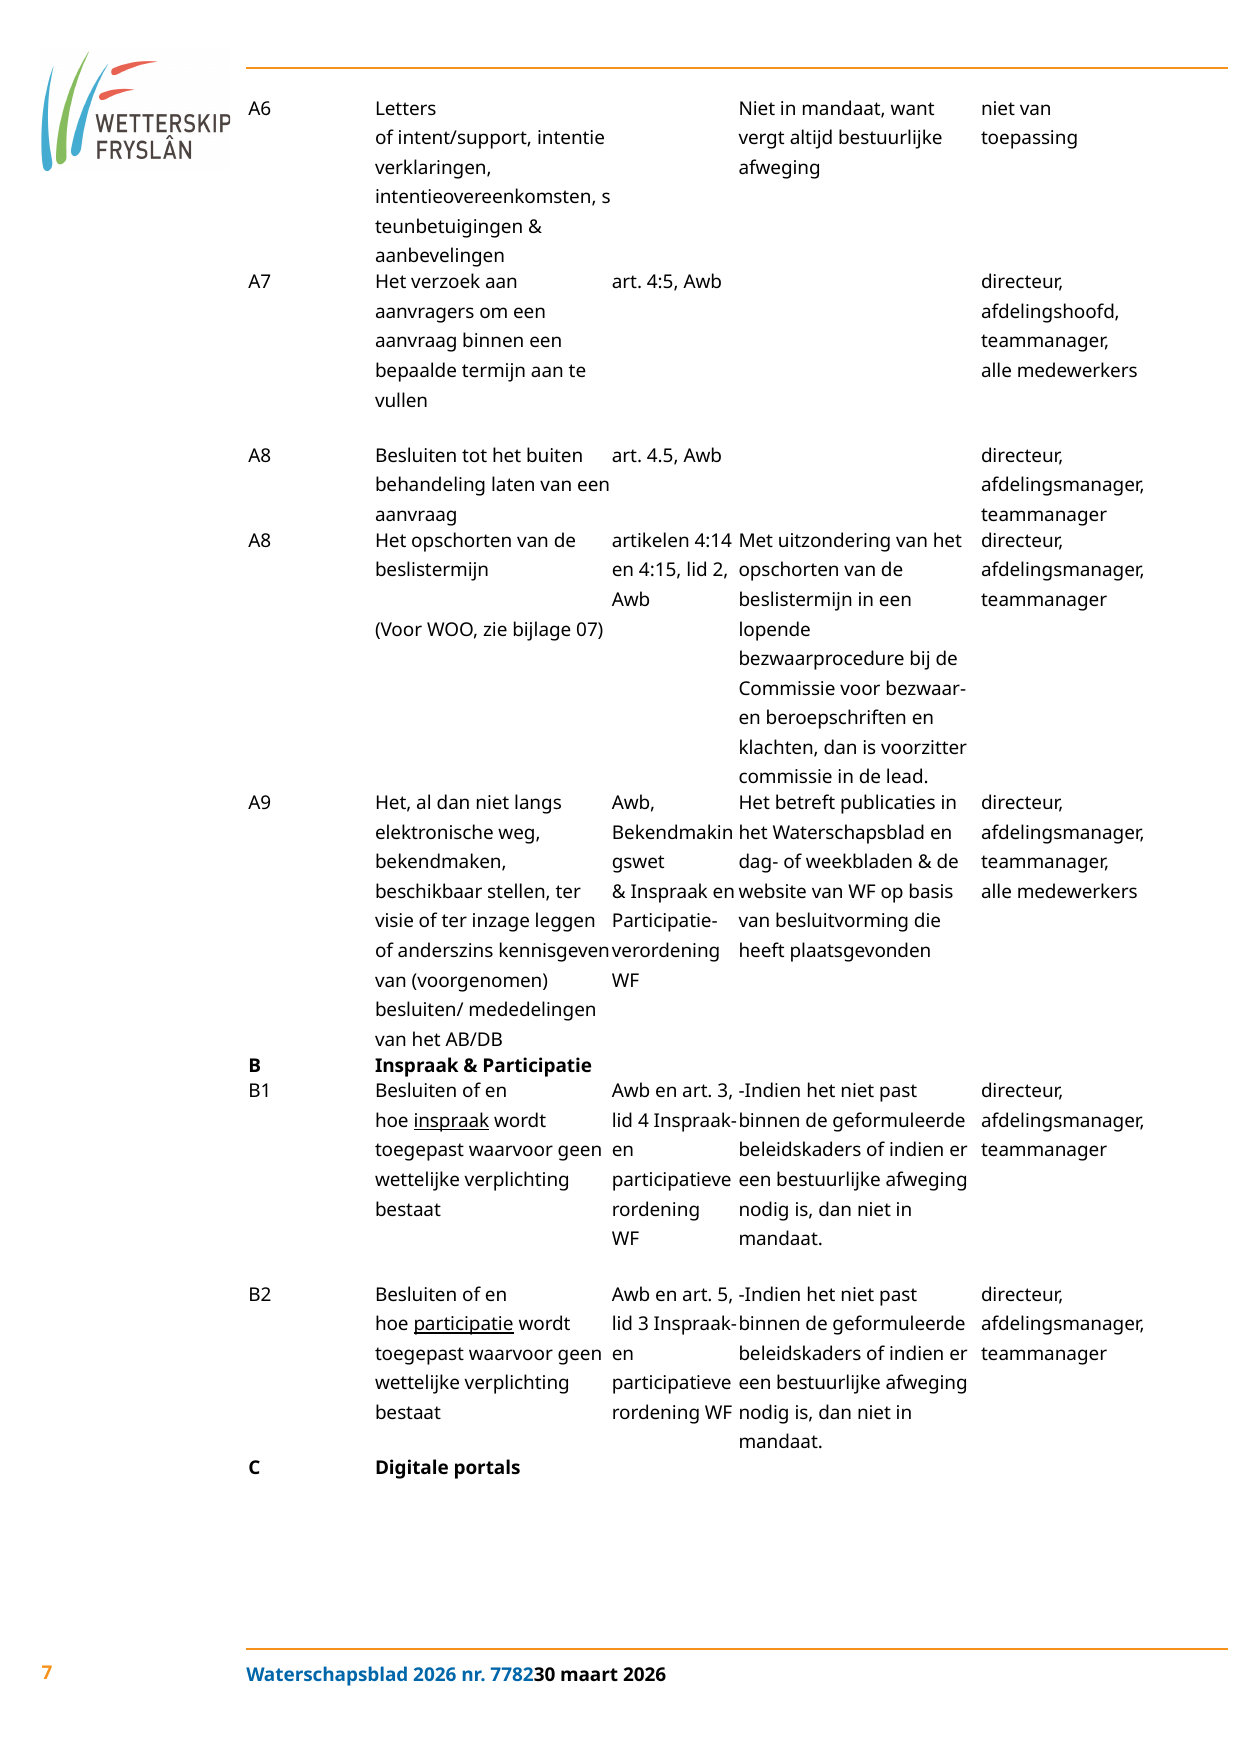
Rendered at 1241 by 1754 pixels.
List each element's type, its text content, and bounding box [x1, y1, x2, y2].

table_cell A6 [248, 95, 375, 268]
table_cell directeur, afdelingsmanager, teammanager [981, 527, 1152, 789]
table_cell Het verzoek aan aanvragers om een aanvraag binnen een bepaalde termijn aan te vullen [375, 269, 612, 442]
table_cell [738, 269, 981, 442]
table_cell Awb, Bekendmakingswet & Inspraak en Participatie-verordening WF [612, 789, 738, 1052]
table_cell Besluiten of en hoe inspraak wordt toegepast waarvoor geen wettelijke verplichting bestaat [375, 1078, 612, 1281]
table_cell artikelen 4:14 en 4:15, lid 2, Awb [612, 527, 738, 789]
table_cell Digitale portals [375, 1454, 612, 1480]
table_cell A9 [248, 789, 375, 1052]
table_cell directeur, afdelingsmanager, teammanager [981, 1281, 1152, 1454]
table_cell [738, 1454, 981, 1480]
table_cell A7 [248, 269, 375, 442]
table_cell -Indien het niet past binnen de geformuleerde beleidskaders of indien er een bestuurlijke afweging nodig is, dan niet in mandaat. [738, 1281, 981, 1454]
table_cell Met uitzondering van het opschorten van de beslistermijn in een lopende bezwaarprocedure bij de Commissie voor bezwaar- en beroepschriften en klachten, dan is voorzitter commissie in de lead. [738, 527, 981, 789]
table_cell Awb en art. 5, lid 3 Inspraak- en participatieverordening WF [612, 1281, 738, 1454]
table_cell Inspraak & Participatie [375, 1052, 612, 1077]
table_cell [981, 1454, 1152, 1480]
table_cell Het, al dan niet langs elektronische weg, bekendmaken, beschikbaar stellen, ter visie of ter inzage leggen of anderszins kennisgeven van (voorgenomen) besluiten/ mededelingen van het AB/DB [375, 789, 612, 1052]
table_cell Besluiten tot het buiten behandeling laten van een aanvraag [375, 442, 612, 527]
table_cell niet van toepassing [981, 95, 1152, 268]
table_cell B1 [248, 1078, 375, 1281]
table_cell art. 4.5, Awb [612, 442, 738, 527]
table_cell [612, 1454, 738, 1480]
table_cell [738, 1052, 981, 1077]
table_cell C [248, 1454, 375, 1480]
table_cell A8 [248, 527, 375, 789]
table_cell directeur, afdelingsmanager, teammanager [981, 1078, 1152, 1281]
table_cell art. 4:5, Awb [612, 269, 738, 442]
table_cell directeur, afdelingsmanager, teammanager [981, 442, 1152, 527]
table_cell [612, 1052, 738, 1077]
table_cell Awb en art. 3, lid 4 Inspraak- en participatieverordening WF [612, 1078, 738, 1281]
table_cell -Indien het niet past binnen de geformuleerde beleidskaders of indien er een bestuurlijke afweging nodig is, dan niet in mandaat. [738, 1078, 981, 1281]
table_cell Letters of intent/support, intentieverklaringen, intentieovereenkomsten, steunbetuigingen & aanbevelingen [375, 95, 612, 268]
table_cell [612, 95, 738, 268]
table_cell Niet in mandaat, want vergt altijd bestuurlijke afweging [738, 95, 981, 268]
table_cell [738, 442, 981, 527]
table_cell directeur, afdelingsmanager, teammanager, alle medewerkers [981, 789, 1152, 1052]
table_cell B [248, 1052, 375, 1077]
table_cell directeur, afdelingshoofd, teammanager, alle medewerkers [981, 269, 1152, 442]
picture [41, 47, 231, 172]
table_cell Het opschorten van de beslistermijn (Voor WOO, zie bijlage 07) [375, 527, 612, 789]
table_cell A8 [248, 442, 375, 527]
table_cell B2 [248, 1281, 375, 1454]
table_cell [981, 1052, 1152, 1077]
table_cell Besluiten of en hoe participatie wordt toegepast waarvoor geen wettelijke verplichting bestaat [375, 1281, 612, 1454]
table_cell Het betreft publicaties in het Waterschapsblad en dag- of weekbladen & de website van WF op basis van besluitvorming die heeft plaatsgevonden [738, 789, 981, 1052]
